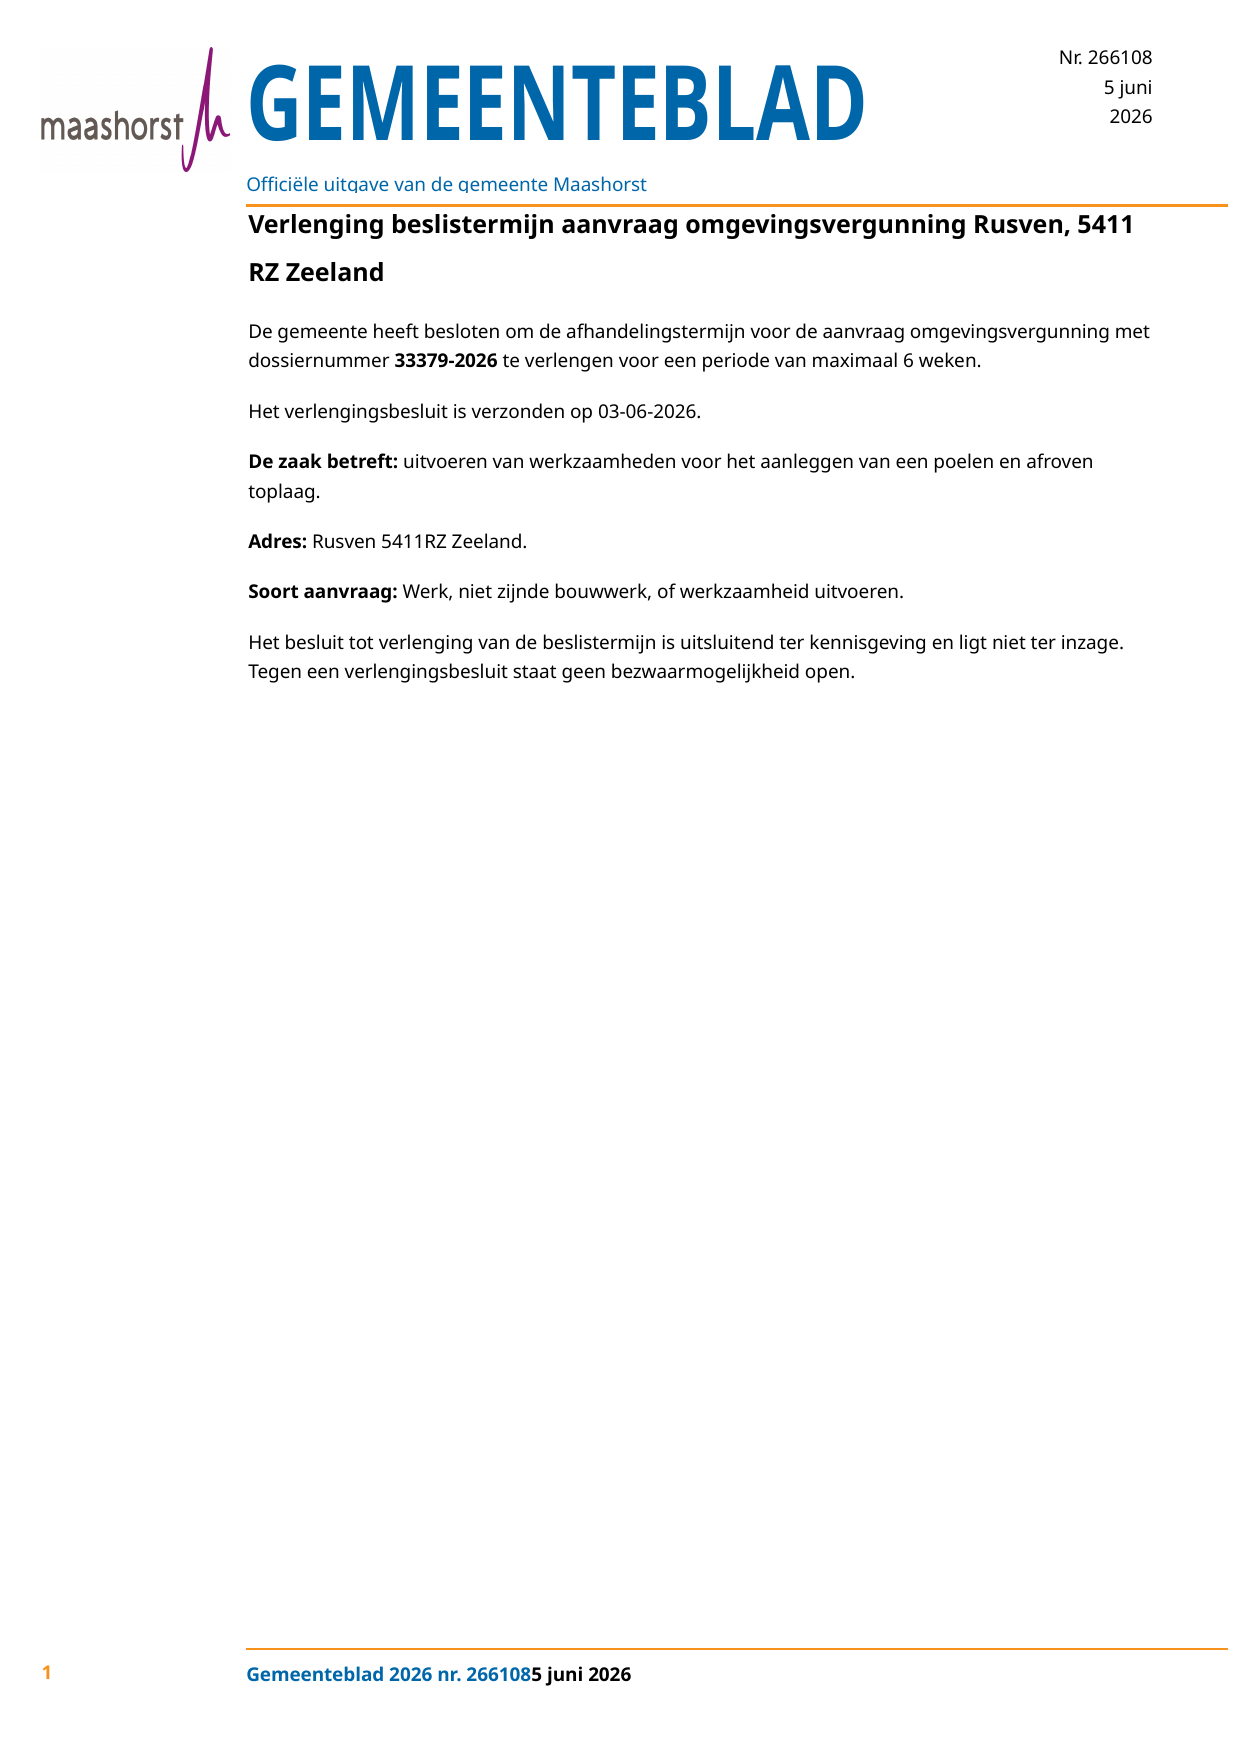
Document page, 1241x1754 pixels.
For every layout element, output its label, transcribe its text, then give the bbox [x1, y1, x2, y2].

text Het verlengingsbesluit is verzonden op 03-06-2026. [248, 398, 1152, 424]
picture [41, 47, 231, 172]
text Verlenging beslistermijn aanvraag omgevingsvergunning Rusven, 5411 RZ Zeeland [248, 207, 1152, 288]
text Het besluit tot verlenging van de beslistermijn is uitsluitend ter kennisgeving en ligt niet ter inzage. Tegen een verlengingsbesluit staat geen bezwaarmogelijkheid open. [248, 629, 1152, 684]
text De zaak betreft: uitvoeren van werkzaamheden voor het aanleggen van een poelen en afroven toplaag. [248, 448, 1152, 504]
text Soort aanvraag: Werk, niet zijnde bouwwerk, of werkzaamheid uitvoeren. [248, 579, 1152, 604]
text Adres: Rusven 5411RZ Zeeland. [248, 528, 1152, 554]
text De gemeente heeft besloten om de afhandelingstermijn voor de aanvraag omgevingsvergunning met dossiernummer 33379-2026 te verlengen voor een periode van maximaal 6 weken. [248, 318, 1152, 373]
